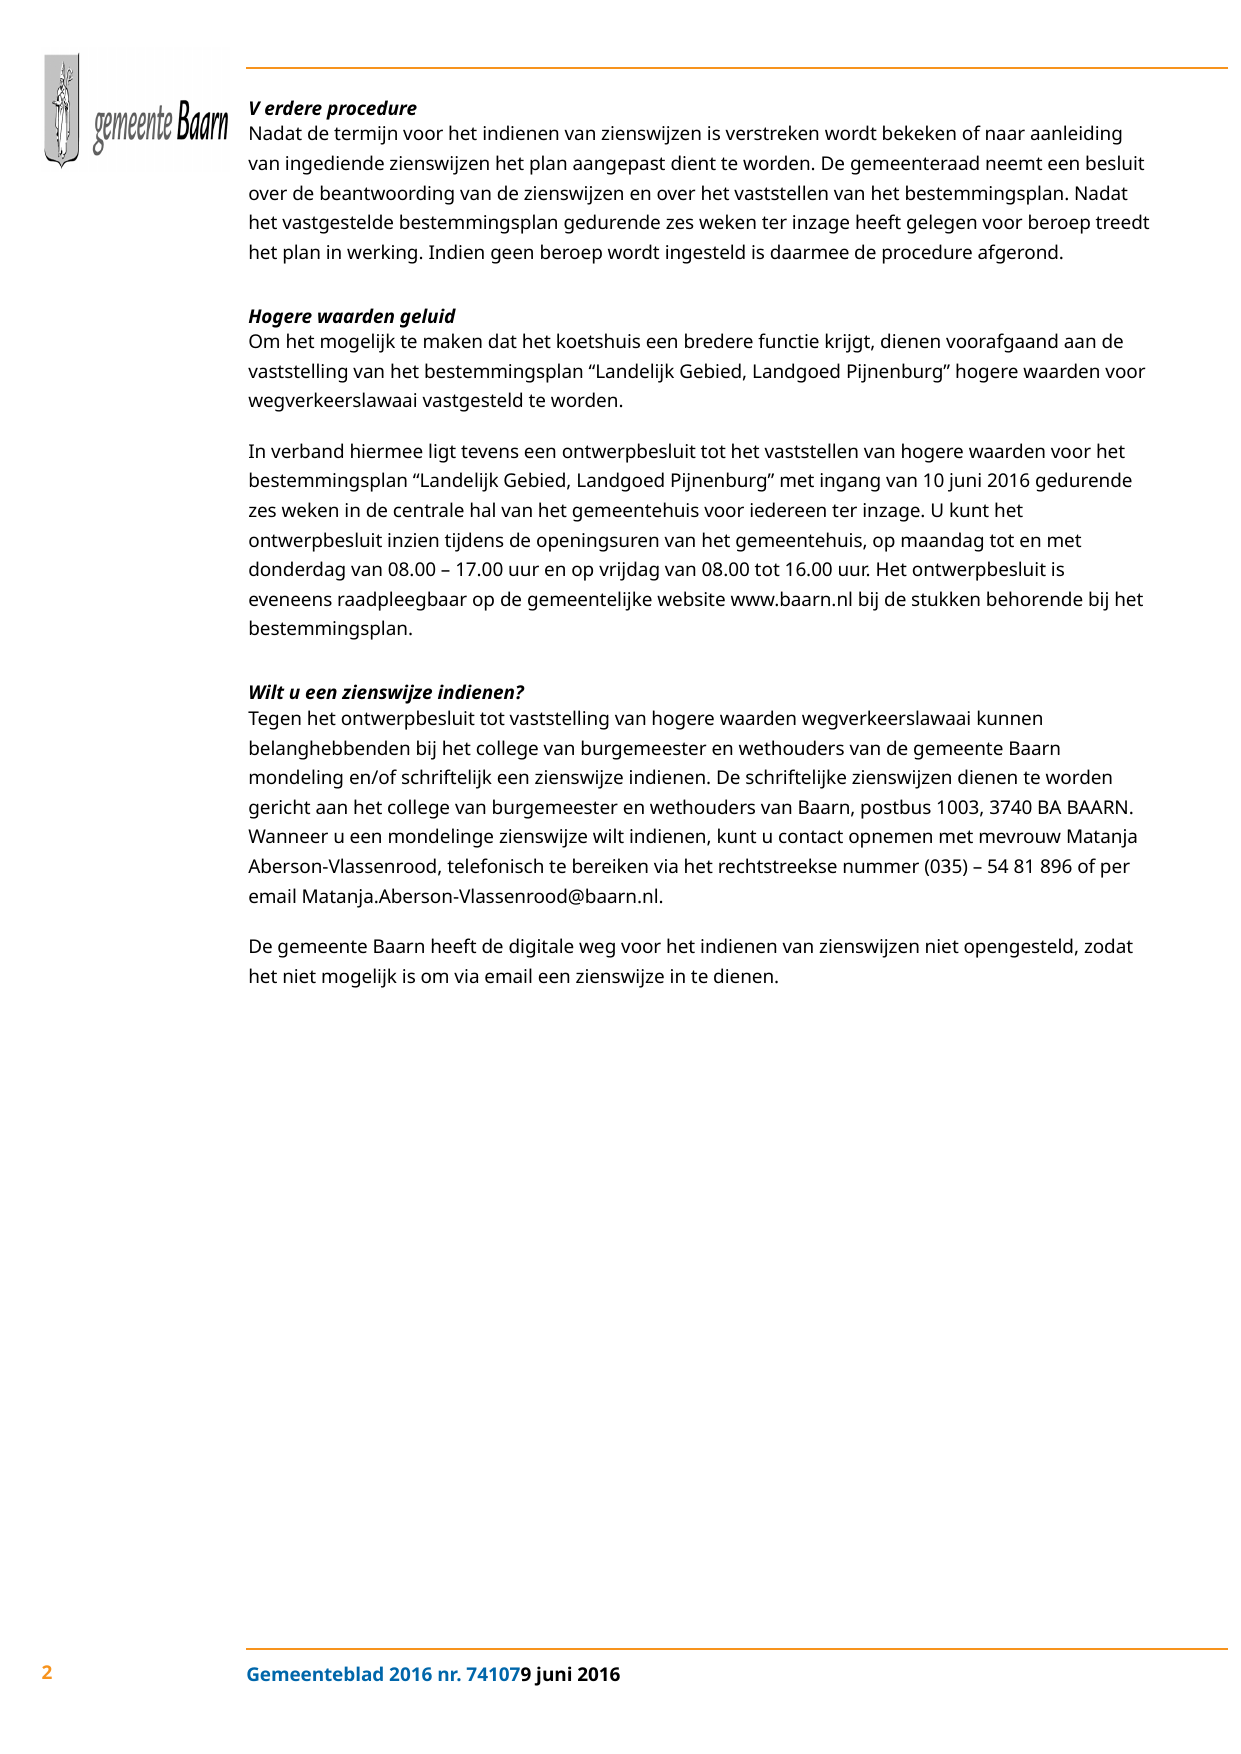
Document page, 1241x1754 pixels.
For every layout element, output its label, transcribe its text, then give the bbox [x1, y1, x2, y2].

text In verband hiermee ligt tevens een ontwerpbesluit tot het vaststellen van hogere waarden voor het bestemmingsplan “Landelijk Gebied, Landgoed Pijnenburg” met ingang van 10 juni 2016 gedurende zes weken in de centrale hal van het gemeentehuis voor iedereen ter inzage. U kunt het ontwerpbesluit inzien tijdens de openingsuren van het gemeentehuis, op maandag tot en met donderdag van 08.00 – 17.00 uur en op vrijdag van 08.00 tot 16.00 uur. Het ontwerpbesluit is eveneens raadpleegbaar op de gemeentelijke website www.baarn.nl bij de stukken behorende bij het bestemmingsplan. [248, 438, 1152, 641]
text Hogere waarden geluid [248, 303, 1152, 328]
text De gemeente Baarn heeft de digitale weg voor het indienen van zienswijzen niet opengesteld, zodat het niet mogelijk is om via email een zienswijze in te dienen. [248, 933, 1152, 988]
text Nadat de termijn voor het indienen van zienswijzen is verstreken wordt bekeken of naar aanleiding van ingediende zienswijzen het plan aangepast dient te worden. De gemeenteraad neemt een besluit over de beantwoording van de zienswijzen en over het vaststellen van het bestemmingsplan. Nadat het vastgestelde bestemmingsplan gedurende zes weken ter inzage heeft gelegen voor beroep treedt het plan in werking. Indien geen beroep wordt ingesteld is daarmee de procedure afgerond. [248, 121, 1152, 264]
text Om het mogelijk te maken dat het koetshuis een bredere functie krijgt, dienen voorafgaand aan de vaststelling van het bestemmingsplan “Landelijk Gebied, Landgoed Pijnenburg” hogere waarden voor wegverkeerslawaai vastgesteld te worden. [248, 328, 1152, 413]
text Wilt u een zienswijze indienen? [248, 679, 1152, 705]
text V erdere procedure [248, 95, 1152, 121]
picture [41, 47, 231, 172]
text Tegen het ontwerpbesluit tot vaststelling van hogere waarden wegverkeerslawaai kunnen belanghebbenden bij het college van burgemeester en wethouders van de gemeente Baarn mondeling en/of schriftelijk een zienswijze indienen. De schriftelijke zienswijzen dienen te worden gericht aan het college van burgemeester en wethouders van Baarn, postbus 1003, 3740 BA BAARN. Wanneer u een mondelinge zienswijze wilt indienen, kunt u contact opnemen met mevrouw Matanja Aberson-Vlassenrood, telefonisch te bereiken via het rechtstreekse nummer (035) – 54 81 896 of per email Matanja.Aberson-Vlassenrood@baarn.nl. [248, 705, 1152, 908]
